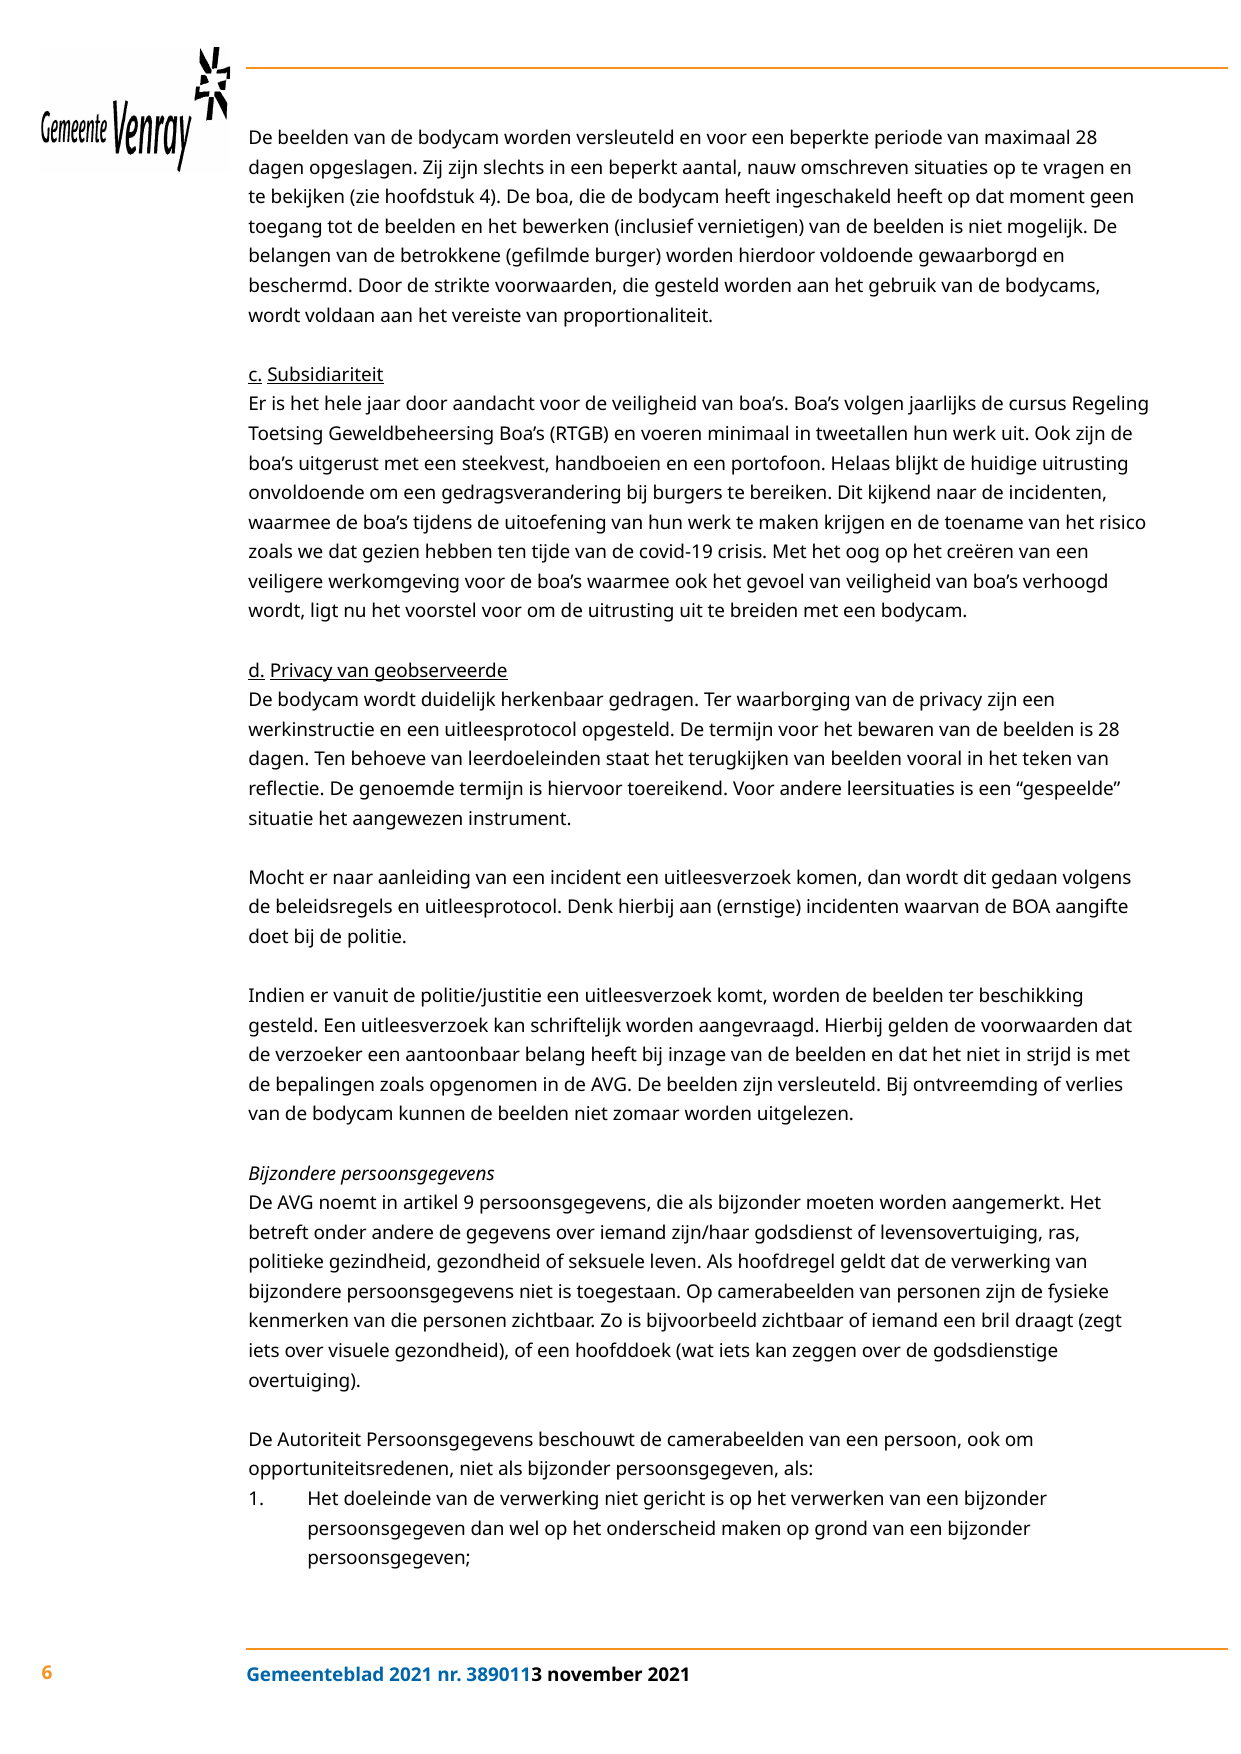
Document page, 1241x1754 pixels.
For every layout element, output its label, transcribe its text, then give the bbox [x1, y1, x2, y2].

text d. Privacy van geobserveerde [248, 657, 1152, 683]
text Indien er vanuit de politie/justitie een uitleesverzoek komt, worden de beelden ter beschikking gesteld. Een uitleesverzoek kan schriftelijk worden aangevraagd. Hierbij gelden de voorwaarden dat de verzoeker een aantoonbaar belang heeft bij inzage van de beelden en dat het niet in strijd is met de bepalingen zoals opgenomen in de AVG. De beelden zijn versleuteld. Bij ontvreemding of verlies van de bodycam kunnen de beelden niet zomaar worden uitgelezen. [248, 982, 1152, 1126]
picture [41, 47, 231, 172]
list Het doeleinde van de verwerking niet gericht is op het verwerken van een bijzonder persoonsgegeven dan wel op het onderscheid maken op grond van een bijzonder persoonsgegeven; [248, 1485, 1152, 1570]
text Er is het hele jaar door aandacht voor de veiligheid van boa’s. Boa’s volgen jaarlijks de cursus Regeling Toetsing Geweldbeheersing Boa’s (RTGB) en voeren minimaal in tweetallen hun werk uit. Ook zijn de boa’s uitgerust met een steekvest, handboeien en een portofoon. Helaas blijkt de huidige uitrusting onvoldoende om een gedragsverandering bij burgers te bereiken. Dit kijkend naar de incidenten, waarmee de boa’s tijdens de uitoefening van hun werk te maken krijgen en de toename van het risico zoals we dat gezien hebben ten tijde van de covid-19 crisis. Met het oog op het creëren van een veiligere werkomgeving voor de boa’s waarmee ook het gevoel van veiligheid van boa’s verhoogd wordt, ligt nu het voorstel voor om de uitrusting uit te breiden met een bodycam. [248, 391, 1152, 623]
text De bodycam wordt duidelijk herkenbaar gedragen. Ter waarborging van de privacy zijn een werkinstructie en een uitleesprotocol opgesteld. De termijn voor het bewaren van de beelden is 28 dagen. Ten behoeve van leerdoeleinden staat het terugkijken van beelden vooral in het teken van reflectie. De genoemde termijn is hiervoor toereikend. Voor andere leersituaties is een “gespeelde” situatie het aangewezen instrument. [248, 686, 1152, 831]
text c. Subsidiariteit [248, 361, 1152, 387]
text De beelden van de bodycam worden versleuteld en voor een beperkte periode van maximaal 28 dagen opgeslagen. Zij zijn slechts in een beperkt aantal, nauw omschreven situaties op te vragen en te bekijken (zie hoofdstuk 4). De boa, die de bodycam heeft ingeschakeld heeft op dat moment geen toegang tot de beelden en het bewerken (inclusief vernietigen) van de beelden is niet mogelijk. De belangen van de betrokkene (gefilmde burger) worden hierdoor voldoende gewaarborgd en beschermd. Door de strikte voorwaarden, die gesteld worden aan het gebruik van de bodycams, wordt voldaan aan het vereiste van proportionaliteit. [248, 124, 1152, 328]
text De Autoriteit Persoonsgegevens beschouwt de camerabeelden van een persoon, ook om opportuniteitsredenen, niet als bijzonder persoonsgegeven, als: [248, 1426, 1152, 1481]
text Bijzondere persoonsgegevens [248, 1160, 1152, 1186]
text De AVG noemt in artikel 9 persoonsgegevens, die als bijzonder moeten worden aangemerkt. Het betreft onder andere de gegevens over iemand zijn/haar godsdienst of levensovertuiging, ras, politieke gezindheid, gezondheid of seksuele leven. Als hoofdregel geldt dat de verwerking van bijzondere persoonsgegevens niet is toegestaan. Op camerabeelden van personen zijn de fysieke kenmerken van die personen zichtbaar. Zo is bijvoorbeeld zichtbaar of iemand een bril draagt (zegt iets over visuele gezondheid), of een hoofddoek (wat iets kan zeggen over de godsdienstige overtuiging). [248, 1189, 1152, 1393]
text Mocht er naar aanleiding van een incident een uitleesverzoek komen, dan wordt dit gedaan volgens de beleidsregels en uitleesprotocol. Denk hierbij aan (ernstige) incidenten waarvan de BOA aangifte doet bij de politie. [248, 864, 1152, 949]
